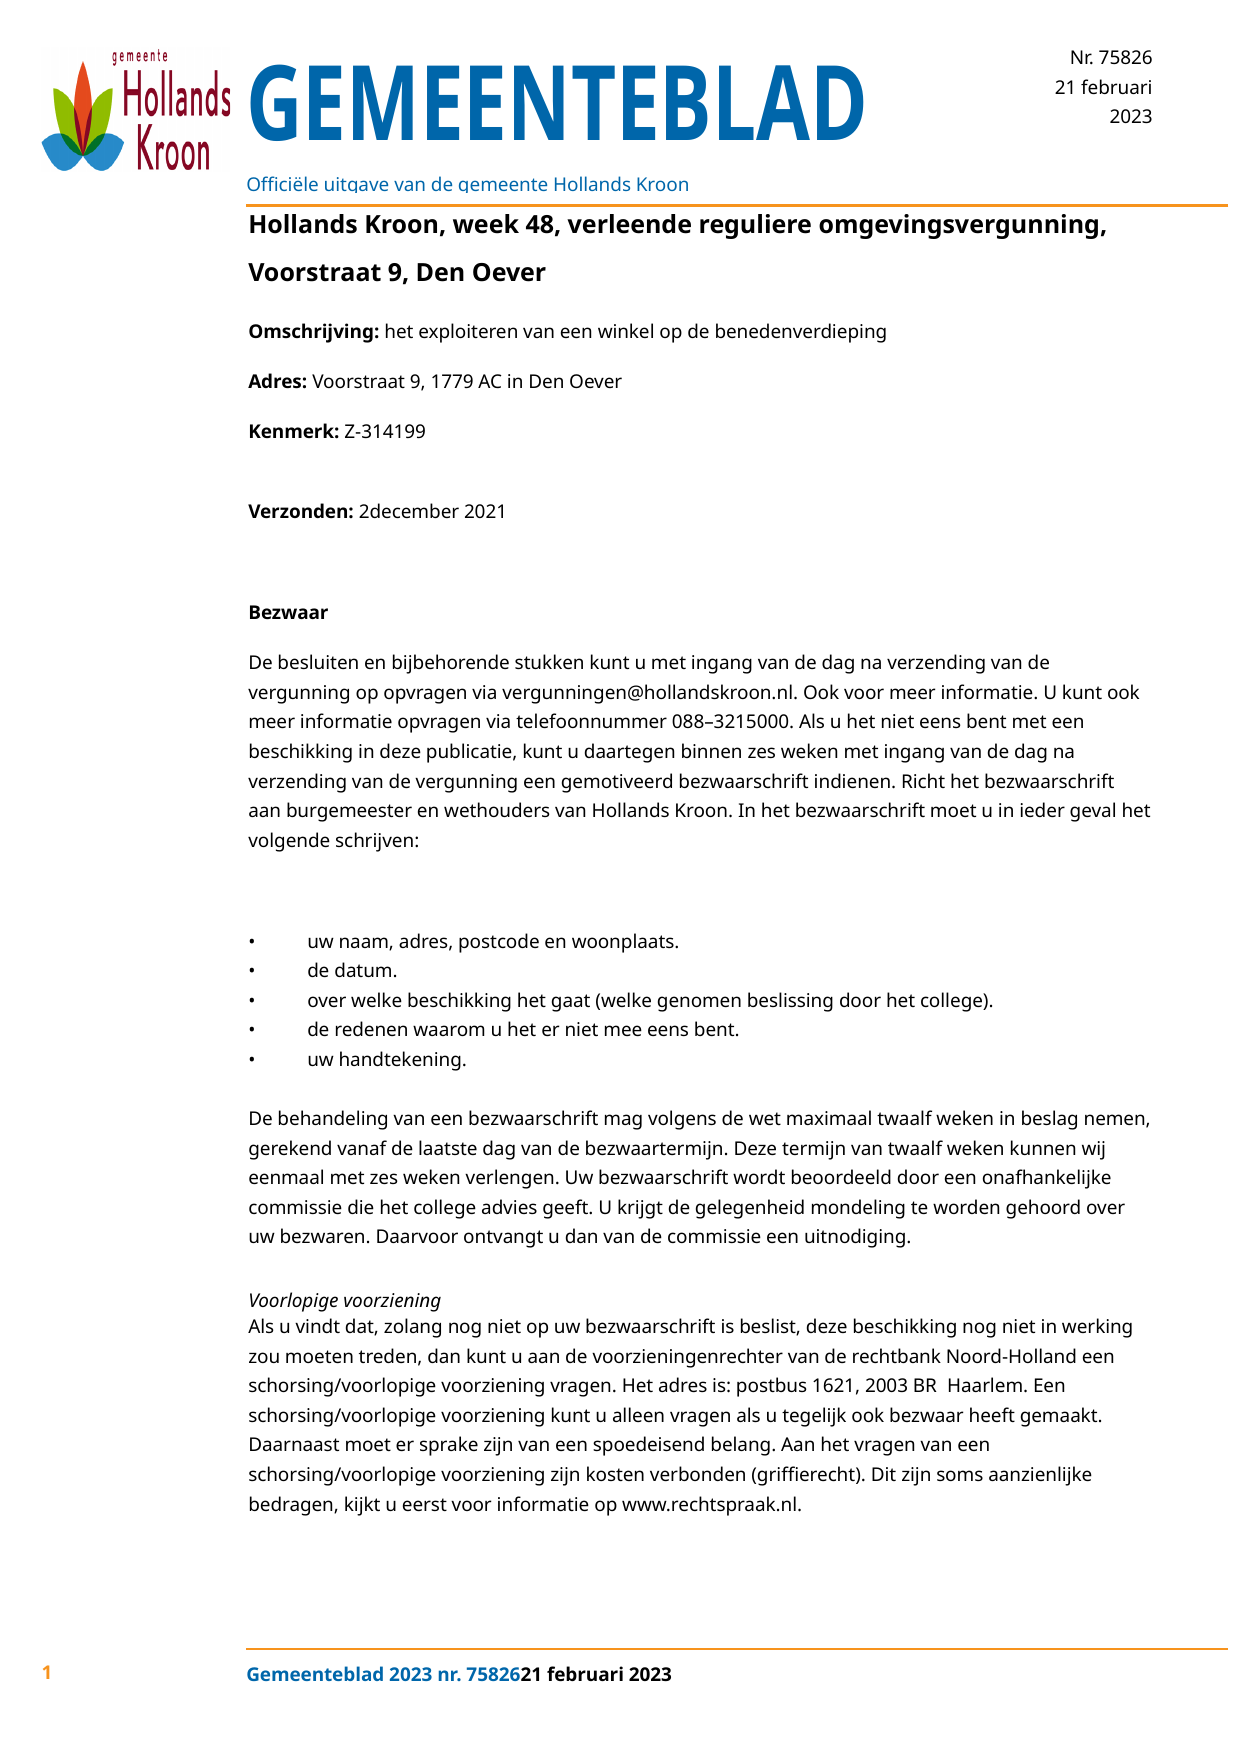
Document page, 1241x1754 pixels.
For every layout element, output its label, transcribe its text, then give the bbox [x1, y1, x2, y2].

text De behandeling van een bezwaarschrift mag volgens de wet maximaal twaalf weken in beslag nemen, gerekend vanaf de laatste dag van de bezwaartermijn. Deze termijn van twaalf weken kunnen wij eenmaal met zes weken verlengen. Uw bezwaarschrift wordt beoordeeld door een onafhankelijke commissie die het college advies geeft. U krijgt de gelegenheid mondeling te worden gehoord over uw bezwaren. Daarvoor ontvangt u dan van de commissie een uitnodiging. [248, 1105, 1152, 1249]
text Voorlopige voorziening [248, 1288, 1152, 1313]
picture [41, 47, 231, 172]
text Kenmerk: Z-314199 [248, 419, 1152, 444]
list de datum. [248, 957, 1152, 983]
list de redenen waarom u het er niet mee eens bent. [248, 1017, 1152, 1042]
text Bezwaar [248, 599, 1152, 625]
text Als u vindt dat, zolang nog niet op uw bezwaarschrift is beslist, deze beschikking nog niet in werking zou moeten treden, dan kunt u aan de voorzieningenrechter van de rechtbank Noord-Holland een schorsing/voorlopige voorziening vragen. Het adres is: postbus 1621, 2003 BR Haarlem. Een schorsing/voorlopige voorziening kunt u alleen vragen als u tegelijk ook bezwaar heeft gemaakt. Daarnaast moet er sprake zijn van een spoedeisend belang. Aan het vragen van een schorsing/voorlopige voorziening zijn kosten verbonden (griffierecht). Dit zijn soms aanzienlijke bedragen, kijkt u eerst voor informatie op www.rechtspraak.nl. [248, 1313, 1152, 1517]
text Adres: Voorstraat 9, 1779 AC in Den Oever [248, 368, 1152, 394]
text De besluiten en bijbehorende stukken kunt u met ingang van de dag na verzending van de vergunning op opvragen via vergunningen@hollandskroon.nl. Ook voor meer informatie. U kunt ook meer informatie opvragen via telefoonnummer 088–3215000. Als u het niet eens bent met een beschikking in deze publicatie, kunt u daartegen binnen zes weken met ingang van de dag na verzending van de vergunning een gemotiveerd bezwaarschrift indienen. Richt het bezwaarschrift aan burgemeester en wethouders van Hollands Kroon. In het bezwaarschrift moet u in ieder geval het volgende schrijven: [248, 649, 1152, 853]
table_header [700, 469, 1152, 495]
table_header [248, 469, 700, 495]
text Verzonden: 2december 2021 [248, 498, 1152, 524]
text Omschrijving: het exploiteren van een winkel op de benedenverdieping [248, 318, 1152, 344]
list over welke beschikking het gaat (welke genomen beslissing door het college). [248, 987, 1152, 1013]
list uw naam, adres, postcode en woonplaats. [248, 928, 1152, 953]
list uw handtekening. [248, 1046, 1152, 1072]
text Hollands Kroon, week 48, verleende reguliere omgevingsvergunning, Voorstraat 9, Den Oever [248, 207, 1152, 288]
